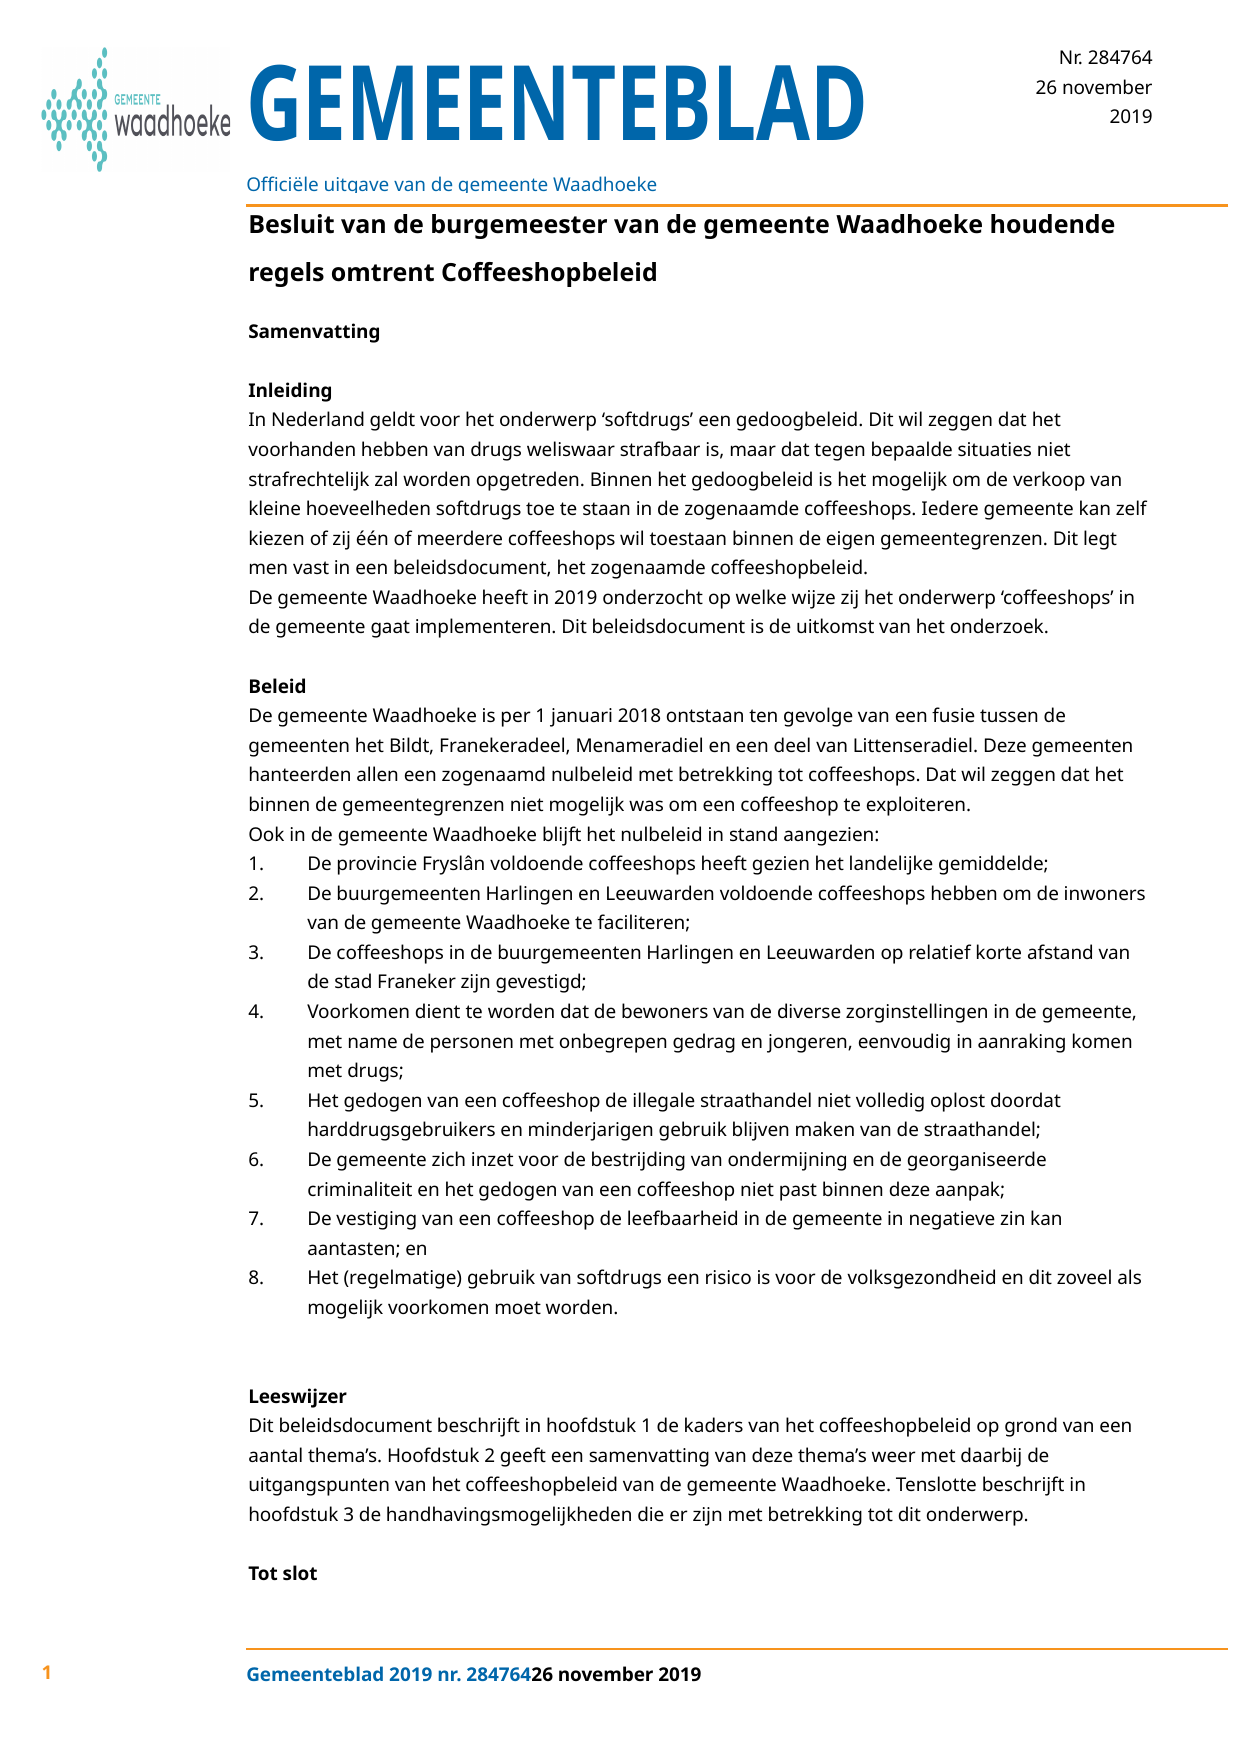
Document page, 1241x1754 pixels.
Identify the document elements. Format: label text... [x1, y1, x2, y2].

text Dit beleidsdocument beschrijft in hoofdstuk 1 de kaders van het coffeeshopbeleid op grond van een aantal thema’s. Hoofdstuk 2 geeft een samenvatting van deze thema’s weer met daarbij de uitgangspunten van het coffeeshopbeleid van de gemeente Waadhoeke. Tenslotte beschrijft in hoofdstuk 3 de handhavingsmogelijkheden die er zijn met betrekking tot dit onderwerp. [248, 1412, 1152, 1527]
list Voorkomen dient te worden dat de bewoners van de diverse zorginstellingen in de gemeente, met name de personen met onbegrepen gedrag en jongeren, eenvoudig in aanraking komen met drugs; [248, 998, 1152, 1083]
list De vestiging van een coffeeshop de leefbaarheid in de gemeente in negatieve zin kan aantasten; en [248, 1205, 1152, 1261]
list De coffeeshops in de buurgemeenten Harlingen en Leeuwarden op relatief korte afstand van de stad Franeker zijn gevestigd; [248, 939, 1152, 994]
list Het (regelmatige) gebruik van softdrugs een risico is voor de volksgezondheid en dit zoveel als mogelijk voorkomen moet worden. [248, 1264, 1152, 1320]
text Ook in de gemeente Waadhoeke blijft het nulbeleid in stand aangezien: [248, 821, 1152, 847]
list De provincie Fryslân voldoende coffeeshops heeft gezien het landelijke gemiddelde; [248, 850, 1152, 876]
text Tot slot [248, 1560, 1152, 1586]
list Het gedogen van een coffeeshop de illegale straathandel niet volledig oplost doordat harddrugsgebruikers en minderjarigen gebruik blijven maken van de straathandel; [248, 1087, 1152, 1142]
text De gemeente Waadhoeke heeft in 2019 onderzocht op welke wijze zij het onderwerp ‘coffeeshops’ in de gemeente gaat implementeren. Dit beleidsdocument is de uitkomst van het onderzoek. [248, 584, 1152, 639]
text Samenvatting [248, 318, 1152, 344]
text De gemeente Waadhoeke is per 1 januari 2018 ontstaan ten gevolge van een fusie tussen de gemeenten het Bildt, Franekeradeel, Menameradiel en een deel van Littenseradiel. Deze gemeenten hanteerden allen een zogenaamd nulbeleid met betrekking tot coffeeshops. Dat wil zeggen dat het binnen de gemeentegrenzen niet mogelijk was om een coffeeshop te exploiteren. [248, 702, 1152, 817]
text Inleiding [248, 377, 1152, 403]
text Leeswijzer [248, 1383, 1152, 1409]
picture [41, 47, 231, 172]
list De buurgemeenten Harlingen en Leeuwarden voldoende coffeeshops hebben om de inwoners van de gemeente Waadhoeke te faciliteren; [248, 880, 1152, 935]
text Beleid [248, 673, 1152, 699]
text Besluit van de burgemeester van de gemeente Waadhoeke houdende regels omtrent Coffeeshopbeleid [248, 207, 1152, 288]
list De gemeente zich inzet voor de bestrijding van ondermijning en de georganiseerde criminaliteit en het gedogen van een coffeeshop niet past binnen deze aanpak; [248, 1146, 1152, 1202]
text In Nederland geldt voor het onderwerp ‘softdrugs’ een gedoogbeleid. Dit wil zeggen dat het voorhanden hebben van drugs weliswaar strafbaar is, maar dat tegen bepaalde situaties niet strafrechtelijk zal worden opgetreden. Binnen het gedoogbeleid is het mogelijk om de verkoop van kleine hoeveelheden softdrugs toe te staan in de zogenaamde coffeeshops. Iedere gemeente kan zelf kiezen of zij één of meerdere coffeeshops wil toestaan binnen de eigen gemeentegrenzen. Dit legt men vast in een beleidsdocument, het zogenaamde coffeeshopbeleid. [248, 407, 1152, 580]
